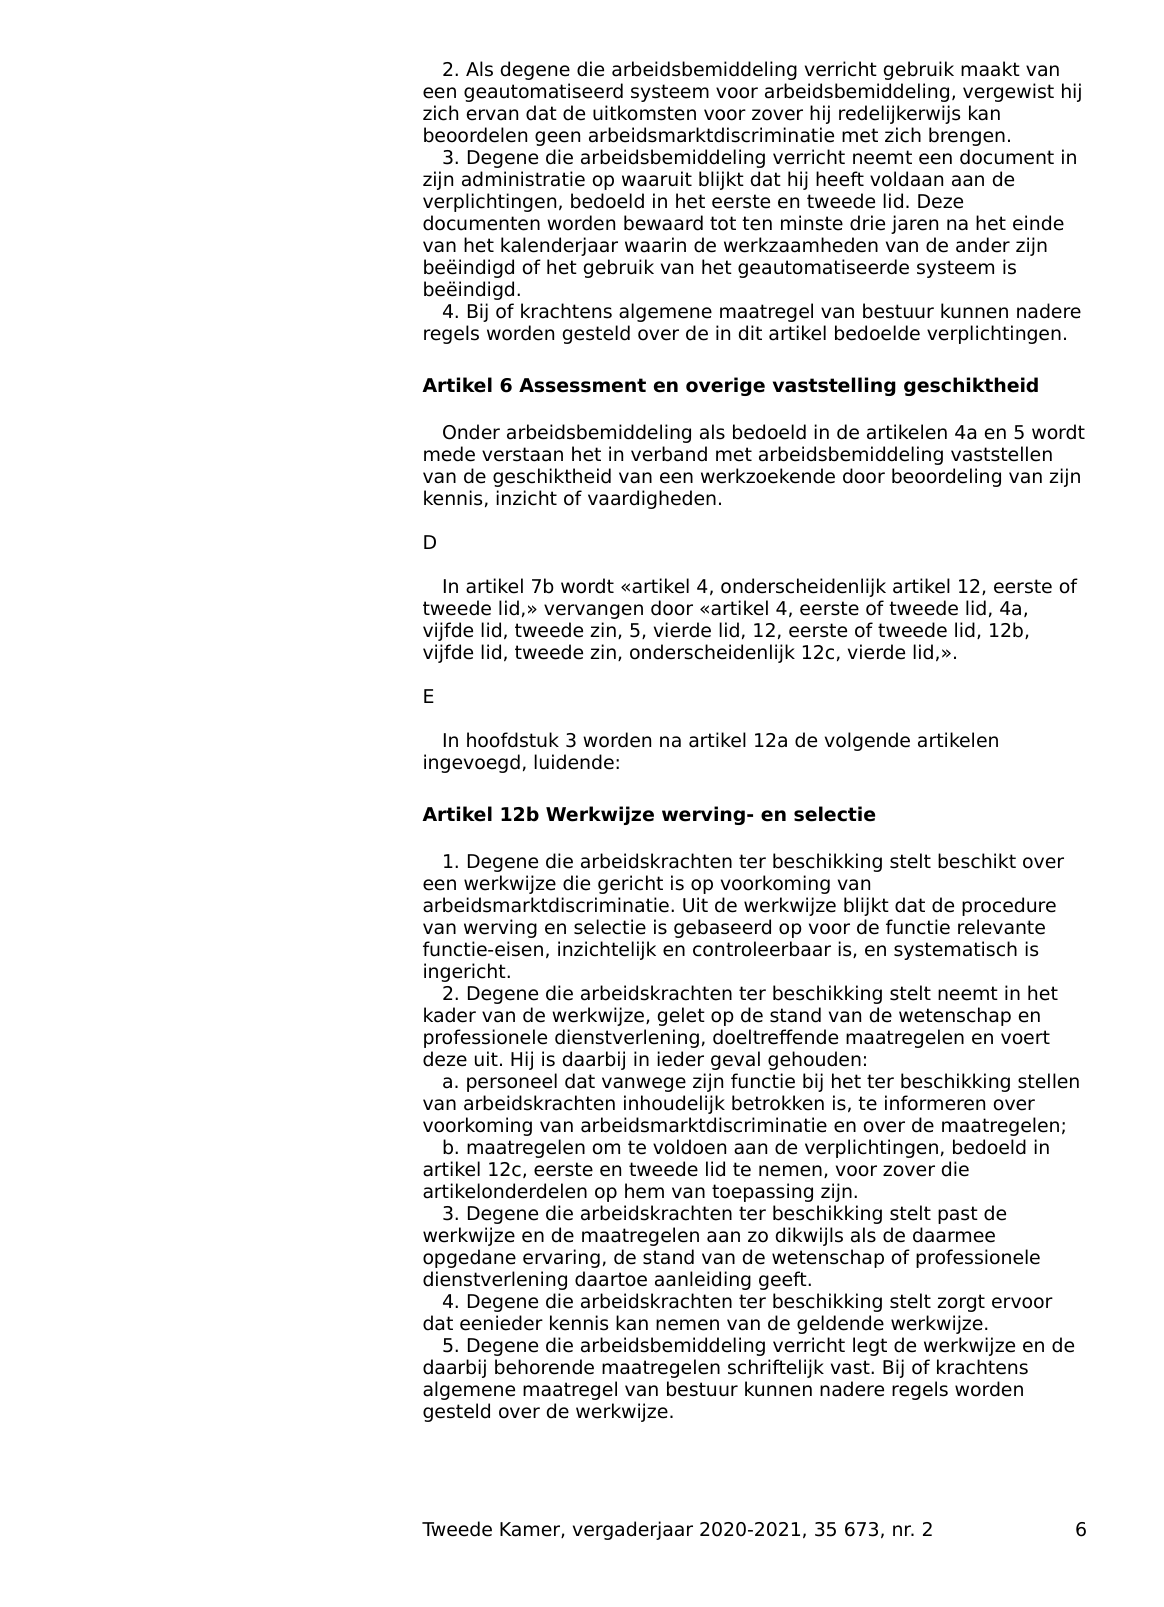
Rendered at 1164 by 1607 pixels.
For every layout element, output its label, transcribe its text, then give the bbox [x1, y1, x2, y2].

subtitle Artikel 6 Assessment en overige vaststelling geschiktheid [422, 375, 1087, 397]
text Onder arbeidsbemiddeling als bedoeld in de artikelen 4a en 5 wordt mede verstaan het in verband met arbeidsbemiddeling vaststellen van de geschiktheid van een werkzoekende door beoordeling van zijn kennis, inzicht of vaardigheden. [422, 422, 1087, 510]
text D [422, 532, 1087, 554]
text E [422, 686, 1087, 708]
text b. maatregelen om te voldoen aan de verplichtingen, bedoeld in artikel 12c, eerste en tweede lid te nemen, voor zover die artikelonderdelen op hem van toepassing zijn. [422, 1137, 1087, 1203]
text a. personeel dat vanwege zijn functie bij het ter beschikking stellen van arbeidskrachten inhoudelijk betrokken is, te informeren over voorkoming van arbeidsmarktdiscriminatie en over de maatregelen; [422, 1071, 1087, 1137]
text 4. Degene die arbeidskrachten ter beschikking stelt zorgt ervoor dat eenieder kennis kan nemen van de geldende werkwijze. [422, 1291, 1087, 1335]
text 3. Degene die arbeidsbemiddeling verricht neemt een document in zijn administratie op waaruit blijkt dat hij heeft voldaan aan de verplichtingen, bedoeld in het eerste en tweede lid. Deze documenten worden bewaard tot ten minste drie jaren na het einde van het kalenderjaar waarin de werkzaamheden van de ander zijn beëindigd of het gebruik van het geautomatiseerde systeem is beëindigd. [422, 147, 1087, 301]
text In artikel 7b wordt «artikel 4, onderscheidenlijk artikel 12, eerste of tweede lid,» vervangen door «artikel 4, eerste of tweede lid, 4a, vijfde lid, tweede zin, 5, vierde lid, 12, eerste of tweede lid, 12b, vijfde lid, tweede zin, onderscheidenlijk 12c, vierde lid,». [422, 576, 1087, 664]
text In hoofdstuk 3 worden na artikel 12a de volgende artikelen ingevoegd, luidende: [422, 730, 1087, 774]
text 4. Bij of krachtens algemene maatregel van bestuur kunnen nadere regels worden gesteld over de in dit artikel bedoelde verplichtingen. [422, 301, 1087, 345]
subtitle Artikel 12b Werkwijze werving- en selectie [422, 804, 1087, 826]
text 3. Degene die arbeidskrachten ter beschikking stelt past de werkwijze en de maatregelen aan zo dikwijls als de daarmee opgedane ervaring, de stand van de wetenschap of professionele dienstverlening daartoe aanleiding geeft. [422, 1203, 1087, 1291]
text 1. Degene die arbeidskrachten ter beschikking stelt beschikt over een werkwijze die gericht is op voorkoming van arbeidsmarktdiscriminatie. Uit de werkwijze blijkt dat de procedure van werving en selectie is gebaseerd op voor de functie relevante functie-eisen, inzichtelijk en controleerbaar is, en systematisch is ingericht. [422, 851, 1087, 983]
text 5. Degene die arbeidsbemiddeling verricht legt de werkwijze en de daarbij behorende maatregelen schriftelijk vast. Bij of krachtens algemene maatregel van bestuur kunnen nadere regels worden gesteld over de werkwijze. [422, 1335, 1087, 1423]
text 2. Als degene die arbeidsbemiddeling verricht gebruik maakt van een geautomatiseerd systeem voor arbeidsbemiddeling, vergewist hij zich ervan dat de uitkomsten voor zover hij redelijkerwijs kan beoordelen geen arbeidsmarktdiscriminatie met zich brengen. [422, 59, 1087, 147]
text 2. Degene die arbeidskrachten ter beschikking stelt neemt in het kader van de werkwijze, gelet op de stand van de wetenschap en professionele dienstverlening, doeltreffende maatregelen en voert deze uit. Hij is daarbij in ieder geval gehouden: [422, 983, 1087, 1071]
